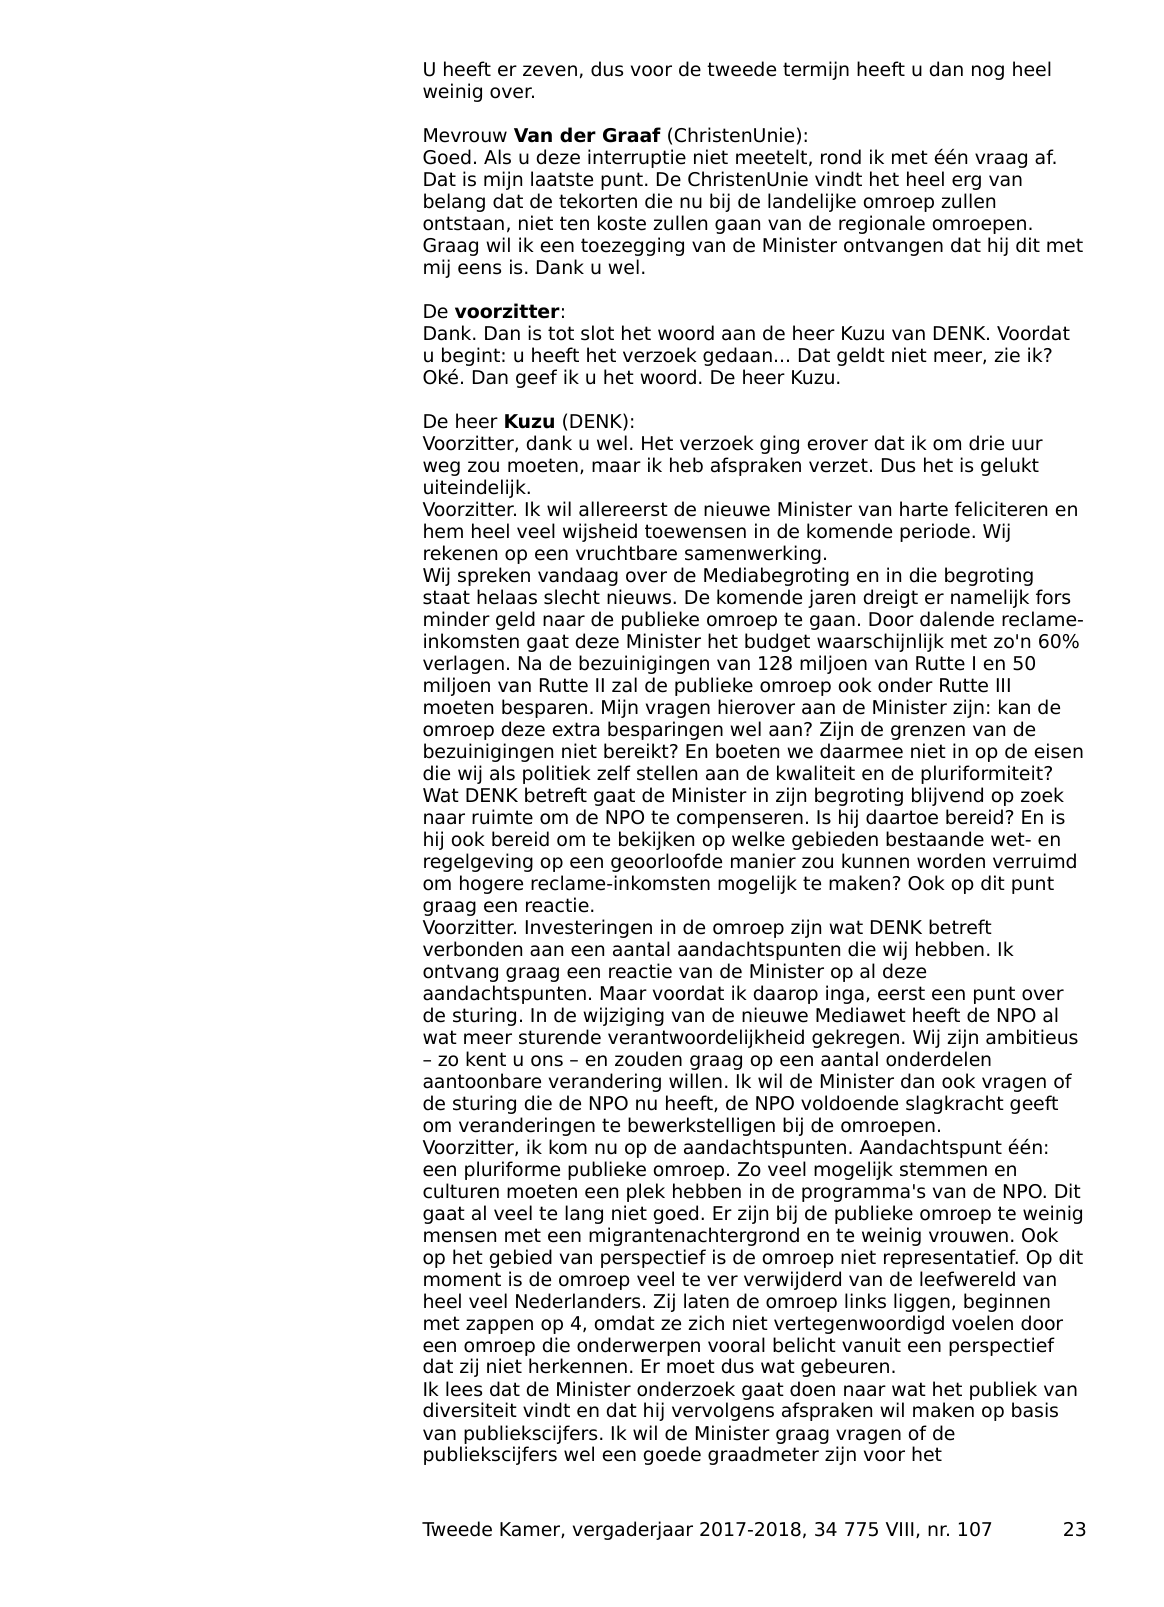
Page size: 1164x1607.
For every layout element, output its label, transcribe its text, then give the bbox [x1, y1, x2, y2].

text De heer Kuzu (DENK): [422, 411, 1087, 433]
text Voorzitter, ik kom nu op de aandachtspunten. Aandachtspunt één: een pluriforme publieke omroep. Zo veel mogelijk stemmen en culturen moeten een plek hebben in de programma's van de NPO. Dit gaat al veel te lang niet goed. Er zijn bij de publieke omroep te weinig mensen met een migrantenachtergrond en te weinig vrouwen. Ook op het gebied van perspectief is de omroep niet representatief. Op dit moment is de omroep veel te ver verwijderd van de leefwereld van heel veel Nederlanders. Zij laten de omroep links liggen, beginnen met zappen op 4, omdat ze zich niet vertegenwoordigd voelen door een omroep die onderwerpen vooral belicht vanuit een perspectief dat zij niet herkennen. Er moet dus wat gebeuren. [422, 1137, 1087, 1378]
text Wij spreken vandaag over de Mediabegroting en in die begroting staat helaas slecht nieuws. De komende jaren dreigt er namelijk fors minder geld naar de publieke omroep te gaan. Door dalende reclame-inkomsten gaat deze Minister het budget waarschijnlijk met zo'n 60% verlagen. Na de bezuinigingen van 128 miljoen van Rutte I en 50 miljoen van Rutte II zal de publieke omroep ook onder Rutte III moeten besparen. Mijn vragen hierover aan de Minister zijn: kan de omroep deze extra besparingen wel aan? Zijn de grenzen van de bezuinigingen niet bereikt? En boeten we daarmee niet in op de eisen die wij als politiek zelf stellen aan de kwaliteit en de pluriformiteit? Wat DENK betreft gaat de Minister in zijn begroting blijvend op zoek naar ruimte om de NPO te compenseren. Is hij daartoe bereid? En is hij ook bereid om te bekijken op welke gebieden bestaande wet- en regelgeving op een geoorloofde manier zou kunnen worden verruimd om hogere reclame-inkomsten mogelijk te maken? Ook op dit punt graag een reactie. [422, 565, 1087, 917]
text Ik lees dat de Minister onderzoek gaat doen naar wat het publiek van diversiteit vindt en dat hij vervolgens afspraken wil maken op basis van publiekscijfers. Ik wil de Minister graag vragen of de publiekscijfers wel een goede graadmeter zijn voor het [422, 1378, 1087, 1466]
text Mevrouw Van der Graaf (ChristenUnie): [422, 125, 1087, 147]
text U heeft er zeven, dus voor de tweede termijn heeft u dan nog heel weinig over. [422, 59, 1087, 103]
text Voorzitter, dank u wel. Het verzoek ging erover dat ik om drie uur weg zou moeten, maar ik heb afspraken verzet. Dus het is gelukt uiteindelijk. [422, 433, 1087, 499]
text Dank. Dan is tot slot het woord aan de heer Kuzu van DENK. Voordat u begint: u heeft het verzoek gedaan... Dat geldt niet meer, zie ik? Oké. Dan geef ik u het woord. De heer Kuzu. [422, 323, 1087, 389]
text De voorzitter: [422, 301, 1087, 323]
text Voorzitter. Investeringen in de omroep zijn wat DENK betreft verbonden aan een aantal aandachtspunten die wij hebben. Ik ontvang graag een reactie van de Minister op al deze aandachtspunten. Maar voordat ik daarop inga, eerst een punt over de sturing. In de wijziging van de nieuwe Mediawet heeft de NPO al wat meer sturende verantwoordelijkheid gekregen. Wij zijn ambitieus – zo kent u ons – en zouden graag op een aantal onderdelen aantoonbare verandering willen. Ik wil de Minister dan ook vragen of de sturing die de NPO nu heeft, de NPO voldoende slagkracht geeft om veranderingen te bewerkstelligen bij de omroepen. [422, 917, 1087, 1137]
text Goed. Als u deze interruptie niet meetelt, rond ik met één vraag af. Dat is mijn laatste punt. De ChristenUnie vindt het heel erg van belang dat de tekorten die nu bij de landelijke omroep zullen ontstaan, niet ten koste zullen gaan van de regionale omroepen. Graag wil ik een toezegging van de Minister ontvangen dat hij dit met mij eens is. Dank u wel. [422, 147, 1087, 279]
text Voorzitter. Ik wil allereerst de nieuwe Minister van harte feliciteren en hem heel veel wijsheid toewensen in de komende periode. Wij rekenen op een vruchtbare samenwerking. [422, 499, 1087, 565]
